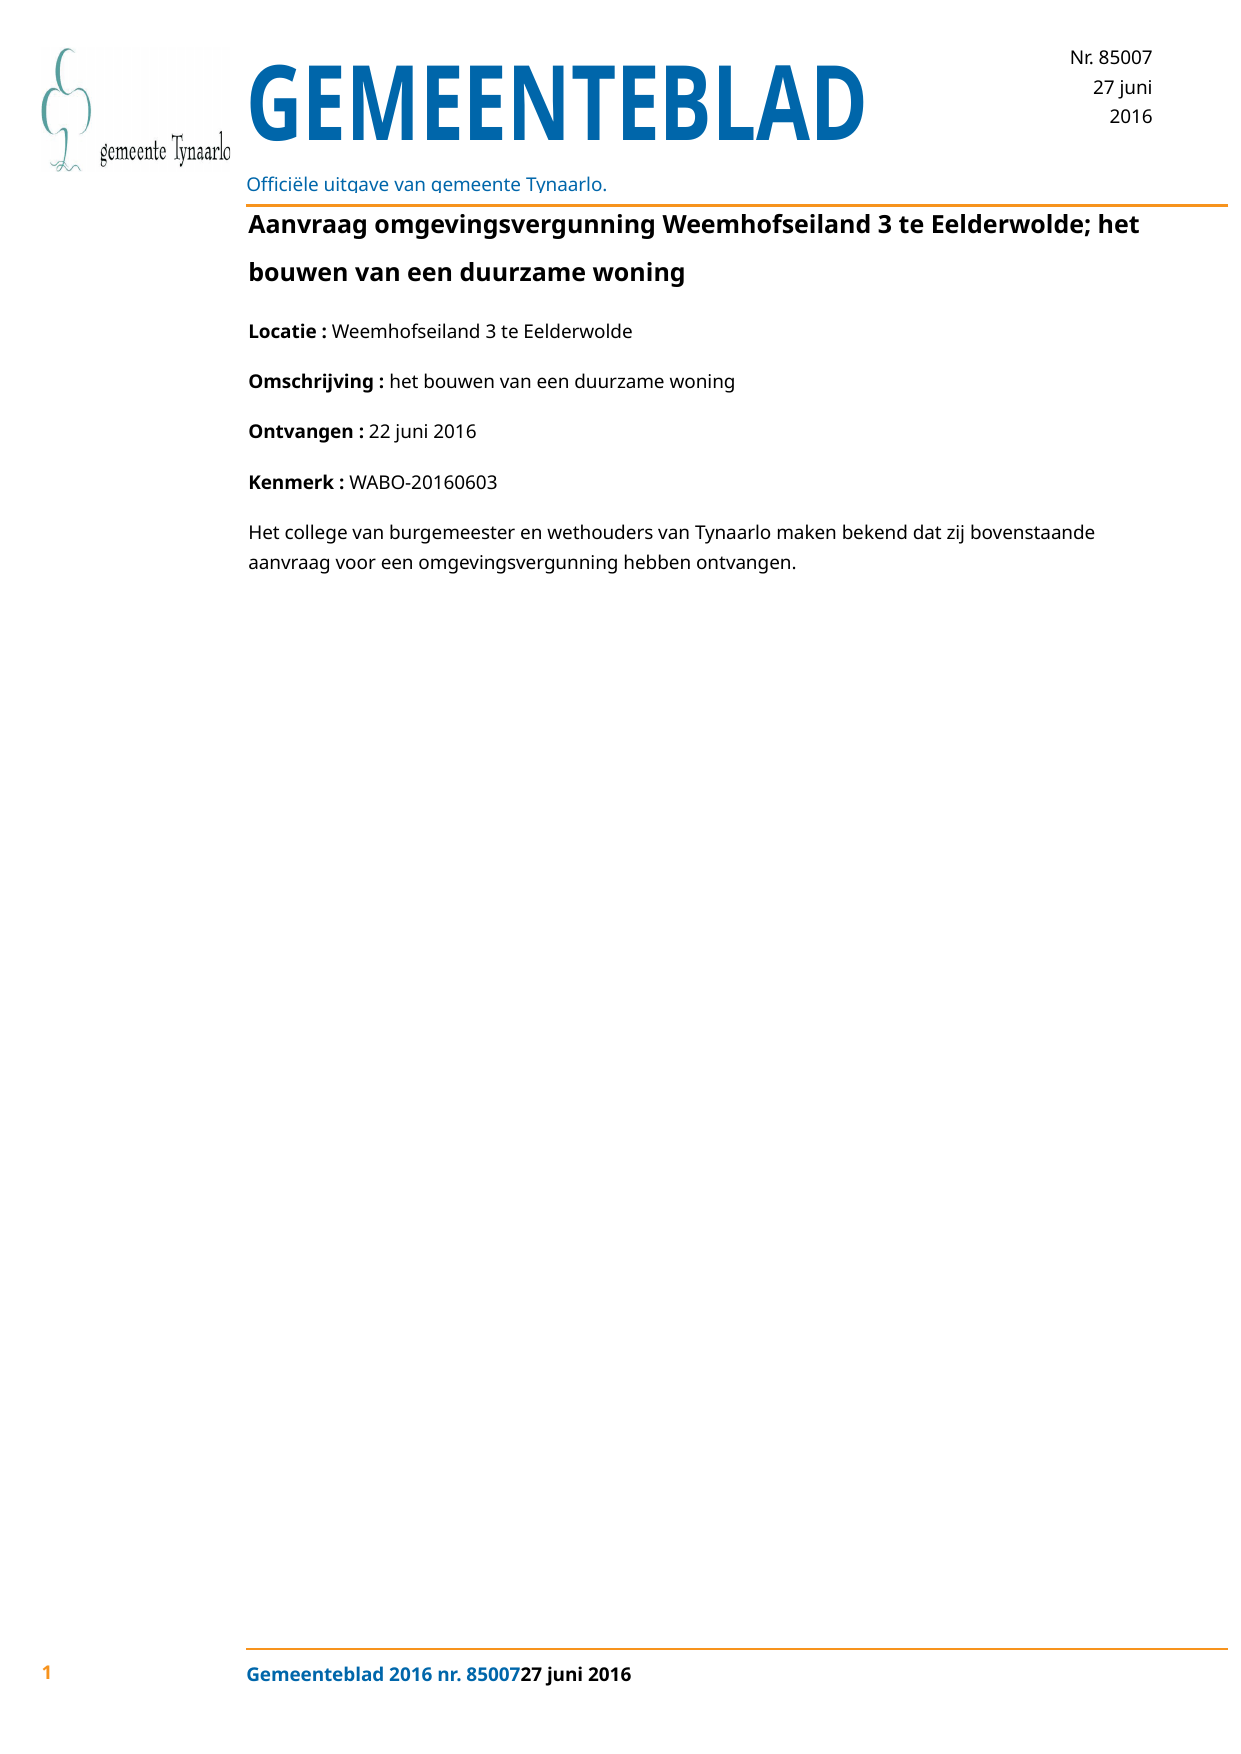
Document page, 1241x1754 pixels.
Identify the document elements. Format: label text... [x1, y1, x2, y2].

text Kenmerk : WABO-20160603 [248, 469, 1152, 495]
text Het college van burgemeester en wethouders van Tynaarlo maken bekend dat zij bovenstaande aanvraag voor een omgevingsvergunning hebben ontvangen. [248, 519, 1152, 575]
text Locatie : Weemhofseiland 3 te Eelderwolde [248, 318, 1152, 344]
text Ontvangen : 22 juni 2016 [248, 419, 1152, 444]
text Aanvraag omgevingsvergunning Weemhofseiland 3 te Eelderwolde; het bouwen van een duurzame woning [248, 207, 1152, 288]
picture [41, 47, 231, 172]
text Omschrijving : het bouwen van een duurzame woning [248, 368, 1152, 394]
